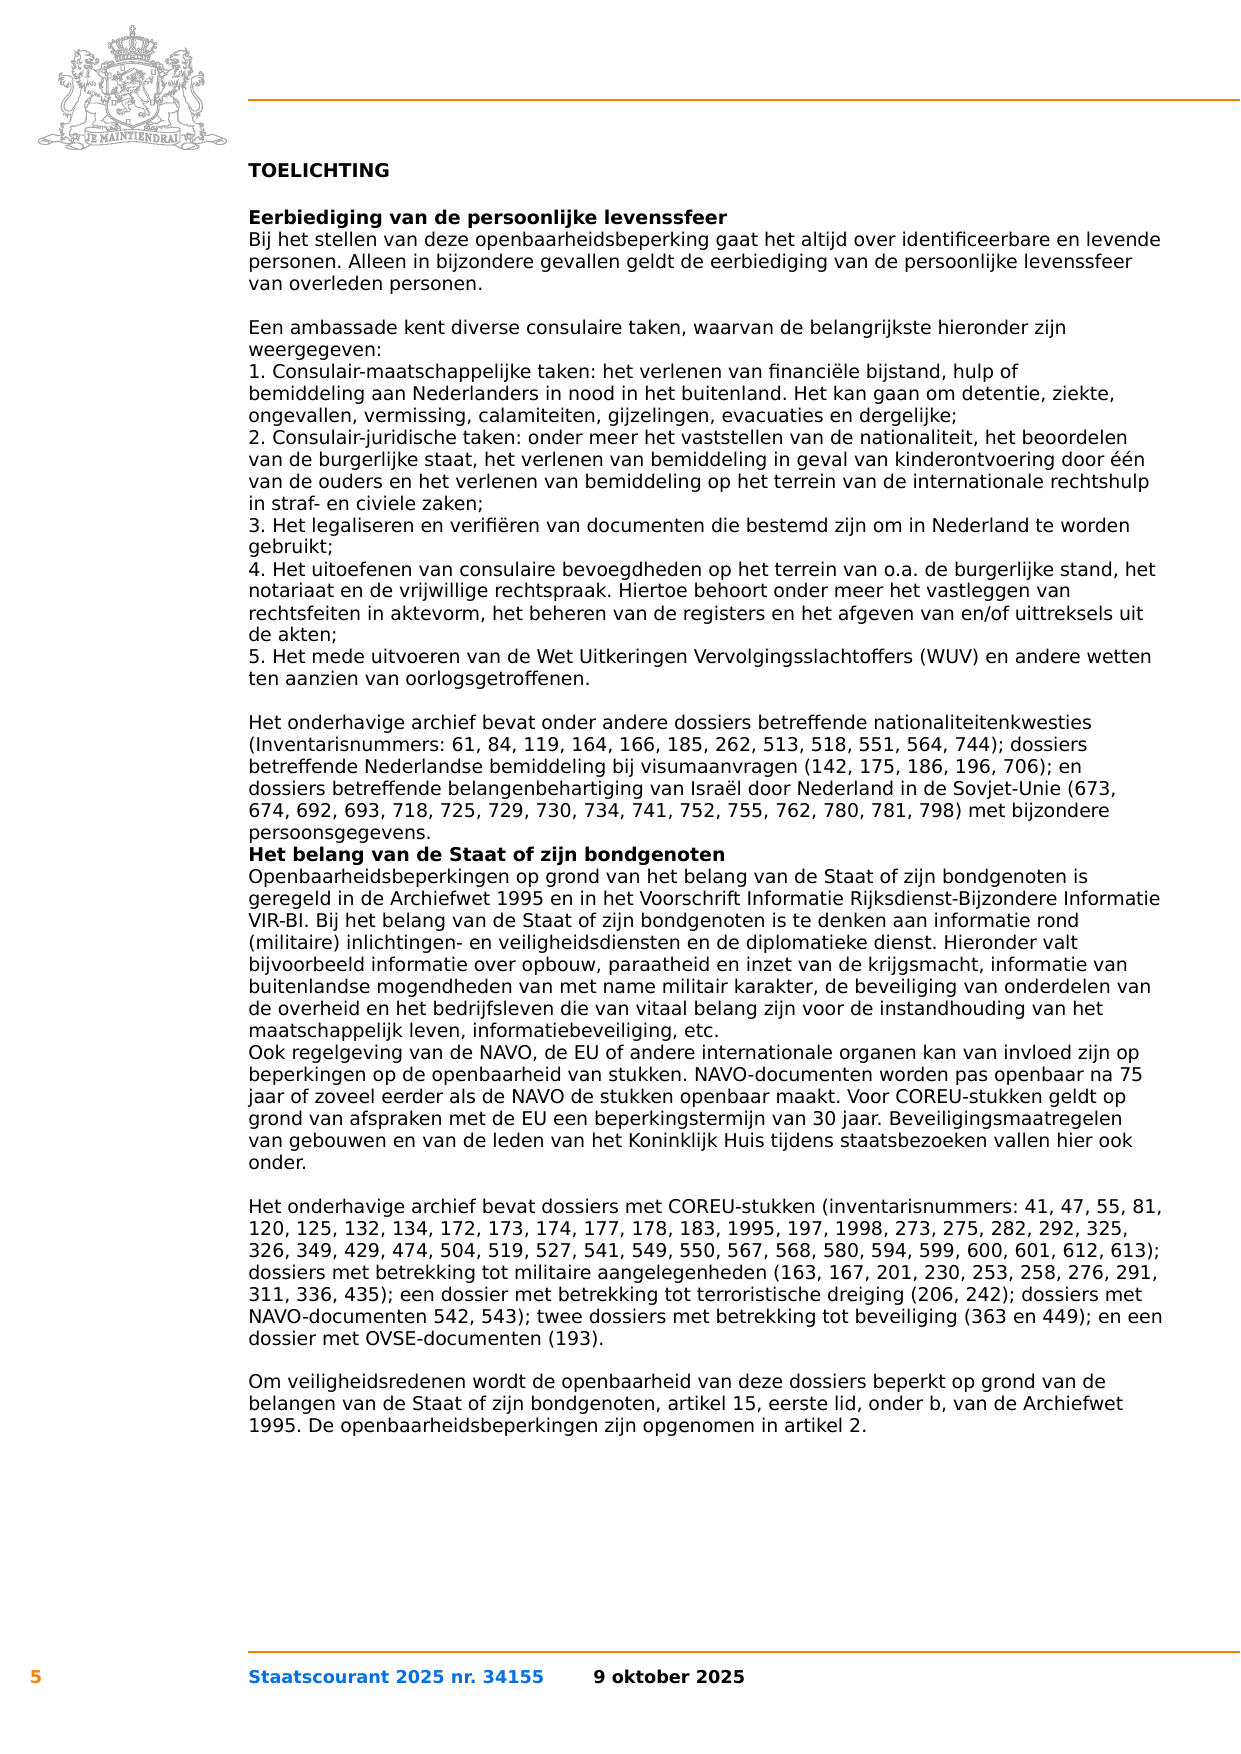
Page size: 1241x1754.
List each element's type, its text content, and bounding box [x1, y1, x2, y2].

subtitle TOELICHTING [248, 160, 1163, 182]
text bemiddeling aan Nederlanders in nood in het buitenland. Het kan gaan om detentie, ziekte, ongevallen, vermissing, calamiteiten, gijzelingen, evacuaties en dergelijke; [248, 383, 1163, 427]
text Het onderhavige archief bevat dossiers met COREU-stukken (inventarisnummers: 41, 47, 55, 81, 120, 125, 132, 134, 172, 173, 174, 177, 178, 183, 1995, 197, 1998, 273, 275, 282, 292, 325, 326, 349, 429, 474, 504, 519, 527, 541, 549, 550, 567, 568, 580, 594, 599, 600, 601, 612, 613); dossiers met betrekking tot militaire aangelegenheden (163, 167, 201, 230, 253, 258, 276, 291, 311, 336, 435); een dossier met betrekking tot terroristische dreiging (206, 242); dossiers met NAVO-documenten 542, 543); twee dossiers met betrekking tot beveiliging (363 en 449); en een dossier met OVSE-documenten (193). [248, 1196, 1163, 1349]
text 5. Het mede uitvoeren van de Wet Uitkeringen Vervolgingsslachtoffers (WUV) en andere wetten ten aanzien van oorlogsgetroffenen. [248, 646, 1163, 690]
text 4. Het uitoefenen van consulaire bevoegdheden op het terrein van o.a. de burgerlijke stand, het notariaat en de vrijwillige rechtspraak. Hiertoe behoort onder meer het vastleggen van rechtsfeiten in aktevorm, het beheren van de registers en het afgeven van en/of uittreksels uit de akten; [248, 558, 1163, 646]
text 1. Consulair-maatschappelijke taken: het verlenen van financiële bijstand, hulp of [248, 361, 1163, 383]
text 2. Consulair-juridische taken: onder meer het vaststellen van de nationaliteit, het beoordelen van de burgerlijke staat, het verlenen van bemiddeling in geval van kinderontvoering door één van de ouders en het verlenen van bemiddeling op het terrein van de internationale rechtshulp in straf- en civiele zaken; [248, 427, 1163, 514]
text Eerbiediging van de persoonlijke levenssfeer [248, 207, 1163, 229]
text Openbaarheidsbeperkingen op grond van het belang van de Staat of zijn bondgenoten is geregeld in de Archiefwet 1995 en in het Voorschrift Informatie Rijksdienst-Bijzondere Informatie VIR-BI. Bij het belang van de Staat of zijn bondgenoten is te denken aan informatie rond (militaire) inlichtingen- en veiligheidsdiensten en de diplomatieke dienst. Hieronder valt bijvoorbeeld informatie over opbouw, paraatheid en inzet van de krijgsmacht, informatie van buitenlandse mogendheden van met name militair karakter, de beveiliging van onderdelen van de overheid en het bedrijfsleven die van vitaal belang zijn voor de instandhouding van het maatschappelijk leven, informatiebeveiliging, etc. [248, 866, 1163, 1042]
text Om veiligheidsredenen wordt de openbaarheid van deze dossiers beperkt op grond van de belangen van de Staat of zijn bondgenoten, artikel 15, eerste lid, onder b, van de Archiefwet 1995. De openbaarheidsbeperkingen zijn opgenomen in artikel 2. [248, 1371, 1163, 1437]
text Ook regelgeving van de NAVO, de EU of andere internationale organen kan van invloed zijn op beperkingen op de openbaarheid van stukken. NAVO-documenten worden pas openbaar na 75 jaar of zoveel eerder als de NAVO de stukken openbaar maakt. Voor COREU-stukken geldt op grond van afspraken met de EU een beperkingstermijn van 30 jaar. Beveiligingsmaatregelen van gebouwen en van de leden van het Koninklijk Huis tijdens staatsbezoeken vallen hier ook onder. [248, 1042, 1163, 1174]
text Het onderhavige archief bevat onder andere dossiers betreffende nationaliteitenkwesties (Inventarisnummers: 61, 84, 119, 164, 166, 185, 262, 513, 518, 551, 564, 744); dossiers betreffende Nederlandse bemiddeling bij visumaanvragen (142, 175, 186, 196, 706); en dossiers betreffende belangenbehartiging van Israël door Nederland in de Sovjet-Unie (673, 674, 692, 693, 718, 725, 729, 730, 734, 741, 752, 755, 762, 780, 781, 798) met bijzondere persoonsgegevens. [248, 712, 1163, 844]
picture [38, 25, 227, 150]
text 3. Het legaliseren en verifiëren van documenten die bestemd zijn om in Nederland te worden gebruikt; [248, 514, 1163, 558]
text Bij het stellen van deze openbaarheidsbeperking gaat het altijd over identificeerbare en levende personen. Alleen in bijzondere gevallen geldt de eerbiediging van de persoonlijke levenssfeer van overleden personen. [248, 229, 1163, 295]
text Een ambassade kent diverse consulaire taken, waarvan de belangrijkste hieronder zijn weergegeven: [248, 317, 1163, 361]
text Het belang van de Staat of zijn bondgenoten [248, 844, 1163, 866]
